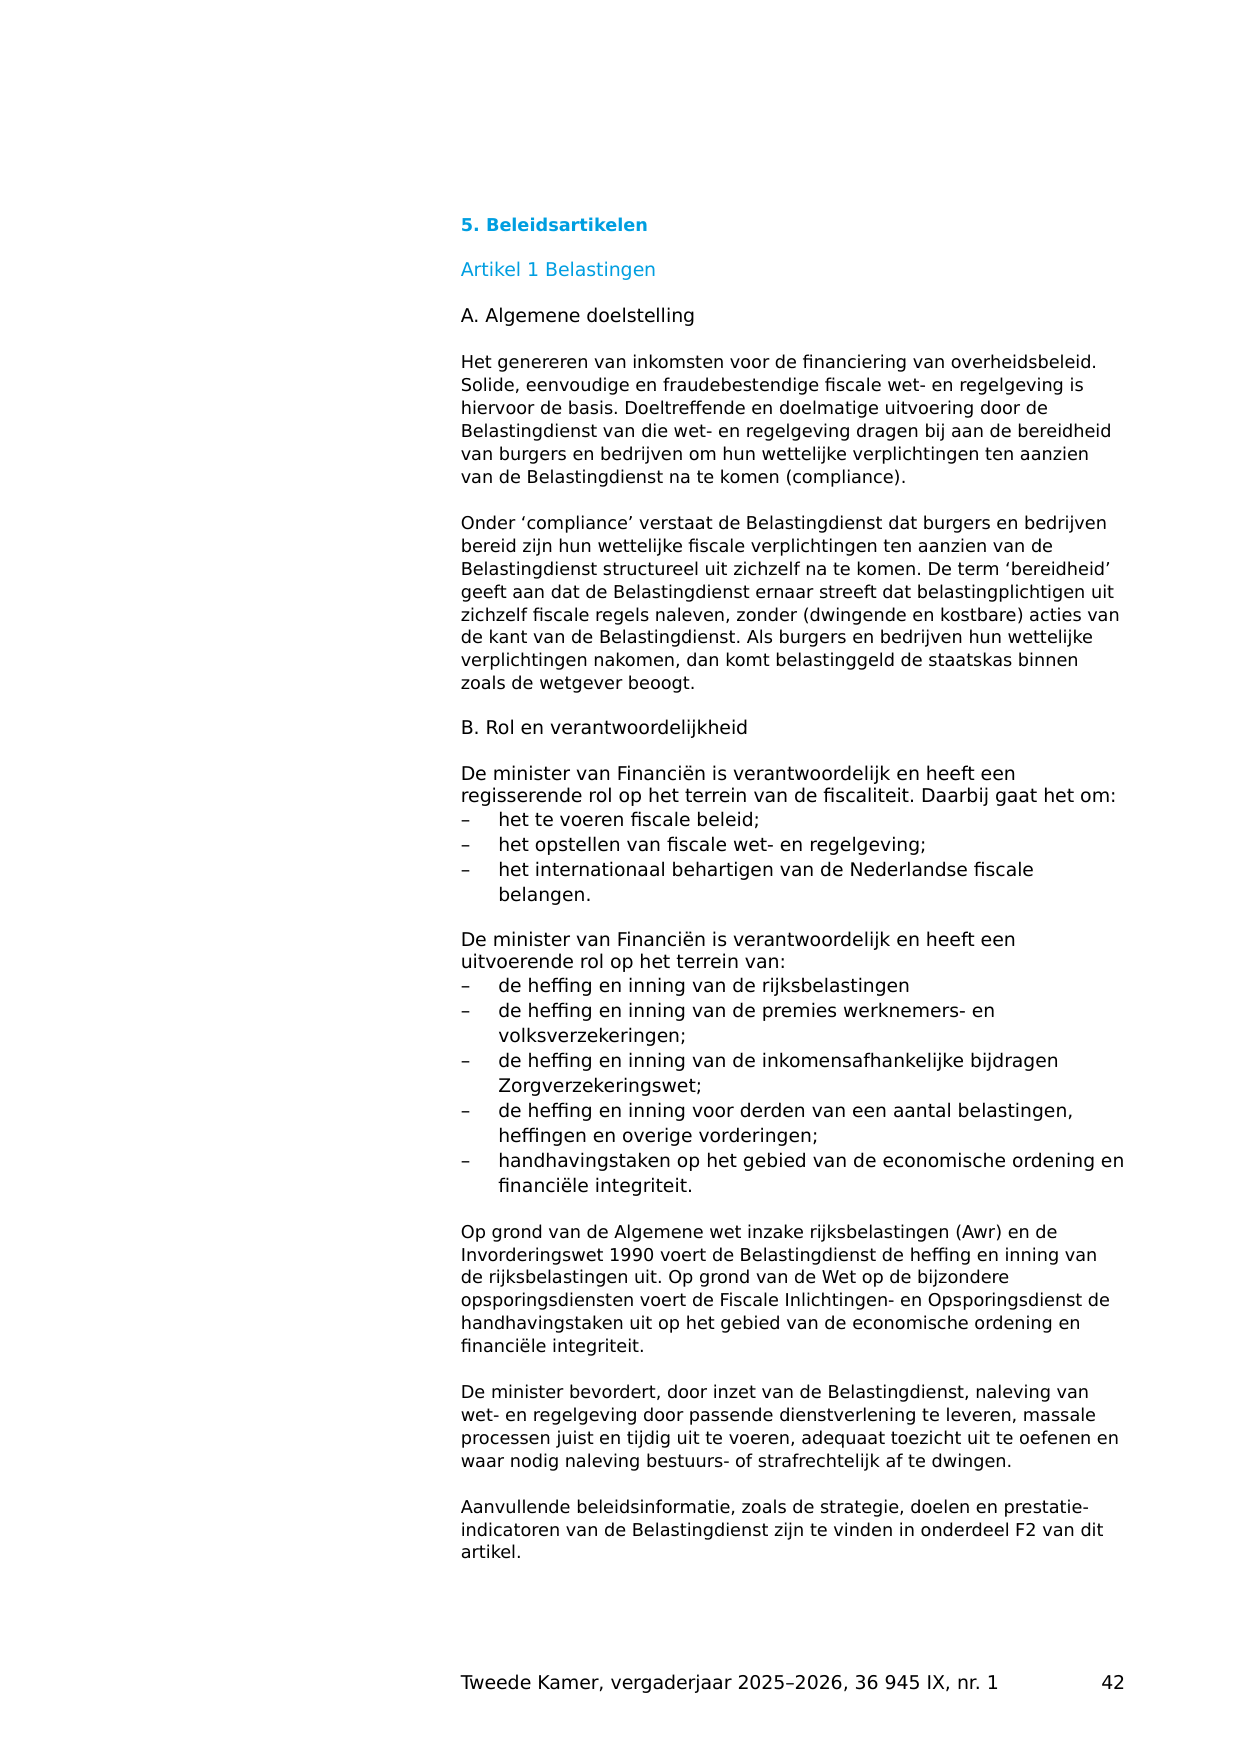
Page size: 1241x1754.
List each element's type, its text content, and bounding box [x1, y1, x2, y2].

text De minister van Financiën is verantwoordelijk en heeft een regisserende rol op het terrein van de fiscaliteit. Daarbij gaat het om: [461, 763, 1125, 807]
text Het genereren van inkomsten voor de financiering van overheidsbeleid. Solide, eenvoudige en fraudebestendige fiscale wet- en regelgeving is hiervoor de basis. Doeltreffende en doelmatige uitvoering door de Belastingdienst van die wet- en regelgeving dragen bij aan de bereidheid van burgers en bedrijven om hun wettelijke verplichtingen ten aanzien van de Belastingdienst na te komen (compliance). [461, 351, 1125, 488]
list de heffing en inning van de inkomensafhankelijke bijdragen Zorgverzekeringswet; [461, 1048, 1125, 1098]
list de heffing en inning voor derden van een aantal belastingen, heffingen en overige vorderingen; [461, 1098, 1125, 1148]
list handhavingstaken op het gebied van de economische ordening en financiële integriteit. [461, 1148, 1125, 1198]
title A. Algemene doelstelling [461, 305, 1125, 327]
text Aanvullende beleidsinformatie, zoals de strategie, doelen en prestatie-indicatoren van de Belastingdienst zijn te vinden in onderdeel F2 van dit artikel. [461, 1495, 1125, 1563]
list het opstellen van fiscale wet- en regelgeving; [461, 832, 1125, 857]
list het internationaal behartigen van de Nederlandse fiscale belangen. [461, 857, 1125, 907]
title Artikel 1 Belastingen [461, 259, 1125, 281]
list het te voeren fiscale beleid; [461, 807, 1125, 832]
text Op grond van de Algemene wet inzake rijksbelastingen (Awr) en de Invorderingswet 1990 voert de Belastingdienst de heffing en inning van de rijksbelastingen uit. Op grond van de Wet op de bijzondere opsporingsdiensten voert de Fiscale Inlichtingen- en Opsporingsdienst de handhavingstaken uit op het gebied van de economische ordening en financiële integriteit. [461, 1220, 1125, 1357]
text De minister van Financiën is verantwoordelijk en heeft een uitvoerende rol op het terrein van: [461, 929, 1125, 973]
list de heffing en inning van de rijksbelastingen [461, 973, 1125, 998]
text Onder ‘compliance’ verstaat de Belastingdienst dat burgers en bedrijven bereid zijn hun wettelijke fiscale verplichtingen ten aanzien van de Belastingdienst structureel uit zichzelf na te komen. De term ‘bereidheid’ geeft aan dat de Belastingdienst ernaar streeft dat belastingplichtigen uit zichzelf fiscale regels naleven, zonder (dwingende en kostbare) acties van de kant van de Belastingdienst. Als burgers en bedrijven hun wettelijke verplichtingen nakomen, dan komt belastinggeld de staatskas binnen zoals de wetgever beoogt. [461, 511, 1125, 694]
text De minister bevordert, door inzet van de Belastingdienst, naleving van wet- en regelgeving door passende dienstverlening te leveren, massale processen juist en tijdig uit te voeren, adequaat toezicht uit te oefenen en waar nodig naleving bestuurs- of strafrechtelijk af te dwingen. [461, 1380, 1125, 1472]
title B. Rol en verantwoordelijkheid [461, 717, 1125, 739]
list de heffing en inning van de premies werknemers- en volksverzekeringen; [461, 998, 1125, 1048]
title 5. Beleidsartikelen [461, 213, 1125, 236]
